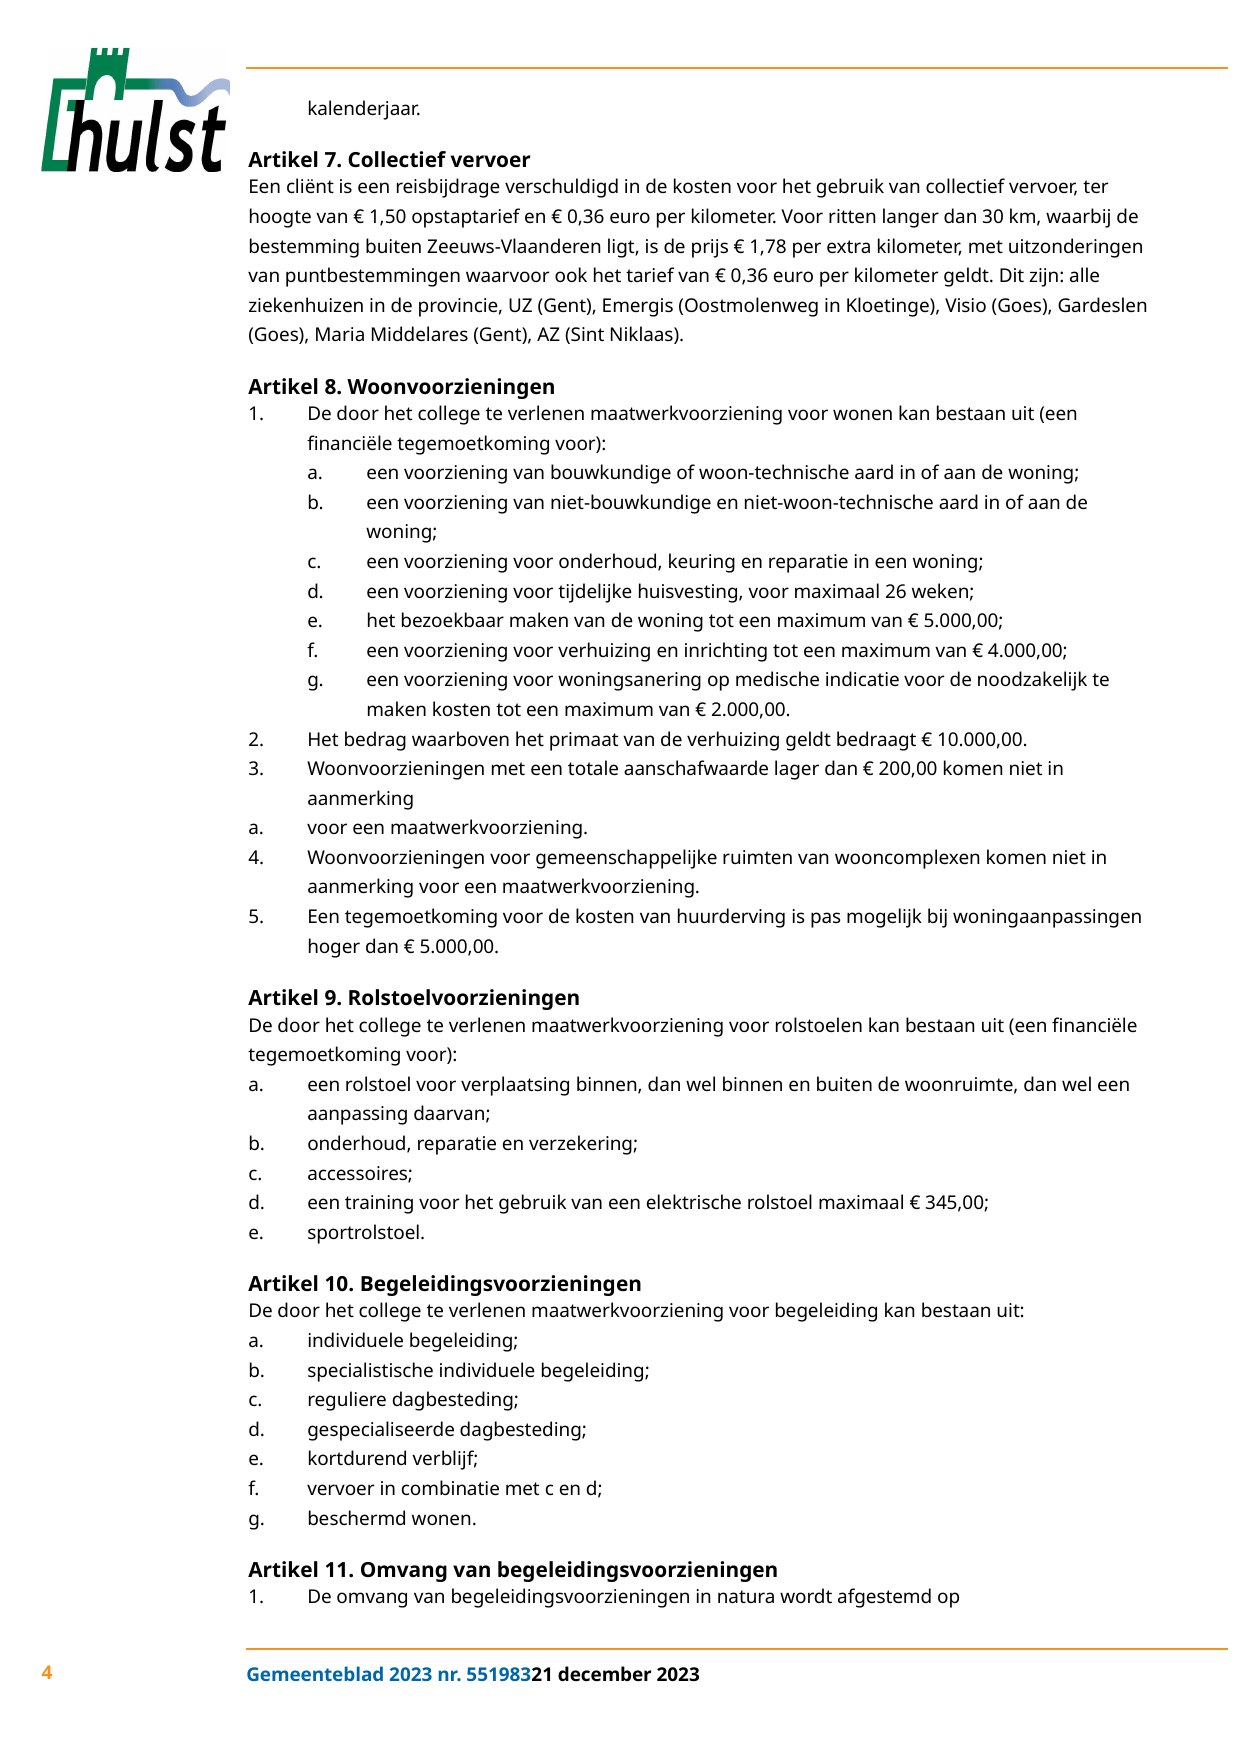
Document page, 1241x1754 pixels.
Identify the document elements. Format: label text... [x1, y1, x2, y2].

text Artikel 9. Rolstoelvoorzieningen [248, 983, 1152, 1012]
list Het bedrag waarboven het primaat van de verhuizing geldt bedraagt € 10.000,00. [248, 726, 1152, 752]
list individuele begeleiding; [248, 1327, 1152, 1353]
text Artikel 10. Begeleidingsvoorzieningen [248, 1269, 1152, 1298]
list gespecialiseerde dagbesteding; [248, 1416, 1152, 1442]
list een voorziening voor tijdelijke huisvesting, voor maximaal 26 weken; [307, 578, 1152, 604]
list sportrolstoel. [248, 1219, 1152, 1244]
list Een tegemoetkoming voor de kosten van huurderving is pas mogelijk bij woningaanpassingen hoger dan € 5.000,00. [248, 903, 1152, 959]
list een voorziening van bouwkundige of woon-technische aard in of aan de woning; [307, 459, 1152, 485]
list reguliere dagbesteding; [248, 1386, 1152, 1412]
list het bezoekbaar maken van de woning tot een maximum van € 5.000,00; [307, 607, 1152, 633]
list kalenderjaar. [248, 95, 1152, 121]
list specialistische individuele begeleiding; [248, 1357, 1152, 1383]
list een voorziening voor verhuizing en inrichting tot een maximum van € 4.000,00; [307, 637, 1152, 663]
text Artikel 11. Omvang van begeleidingsvoorzieningen [248, 1555, 1152, 1584]
text De door het college te verlenen maatwerkvoorziening voor begeleiding kan bestaan uit: [248, 1298, 1152, 1323]
list voor een maatwerkvoorziening. [248, 814, 1152, 840]
list een voorziening van niet-bouwkundige en niet-woon-technische aard in of aan de woning; [307, 489, 1152, 544]
text De door het college te verlenen maatwerkvoorziening voor rolstoelen kan bestaan uit (een financiële tegemoetkoming voor): [248, 1012, 1152, 1067]
text Artikel 7. Collectief vervoer [248, 145, 1152, 174]
list vervoer in combinatie met c en d; [248, 1475, 1152, 1501]
list accessoires; [248, 1160, 1152, 1185]
list een training voor het gebruik van een elektrische rolstoel maximaal € 345,00; [248, 1189, 1152, 1215]
text Artikel 8. Woonvoorzieningen [248, 372, 1152, 400]
list onderhoud, reparatie en verzekering; [248, 1130, 1152, 1156]
picture [41, 47, 231, 172]
list een voorziening voor woningsanering op medische indicatie voor de noodzakelijk te maken kosten tot een maximum van € 2.000,00. [307, 667, 1152, 722]
list beschermd wonen. [248, 1505, 1152, 1531]
list Woonvoorzieningen voor gemeenschappelijke ruimten van wooncomplexen komen niet in aanmerking voor een maatwerkvoorziening. [248, 844, 1152, 899]
text Een cliënt is een reisbijdrage verschuldigd in de kosten voor het gebruik van collectief vervoer, ter hoogte van € 1,50 opstaptarief en € 0,36 euro per kilometer. Voor ritten langer dan 30 km, waarbij de bestemming buiten Zeeuws-Vlaanderen ligt, is de prijs € 1,78 per extra kilometer, met uitzonderingen van puntbestemmingen waarvoor ook het tarief van € 0,36 euro per kilometer geldt. Dit zijn: alle ziekenhuizen in de provincie, UZ (Gent), Emergis (Oostmolenweg in Kloetinge), Visio (Goes), Gardeslen (Goes), Maria Middelares (Gent), AZ (Sint Niklaas). [248, 174, 1152, 347]
list een rolstoel voor verplaatsing binnen, dan wel binnen en buiten de woonruimte, dan wel een aanpassing daarvan; [248, 1071, 1152, 1126]
list Woonvoorzieningen met een totale aanschafwaarde lager dan € 200,00 komen niet in aanmerking [248, 755, 1152, 811]
list De omvang van begeleidingsvoorzieningen in natura wordt afgestemd op [248, 1584, 1152, 1609]
list De door het college te verlenen maatwerkvoorziening voor wonen kan bestaan uit (een financiële tegemoetkoming voor): [248, 400, 1152, 456]
list kortdurend verblijf; [248, 1446, 1152, 1471]
list een voorziening voor onderhoud, keuring en reparatie in een woning; [307, 548, 1152, 574]
